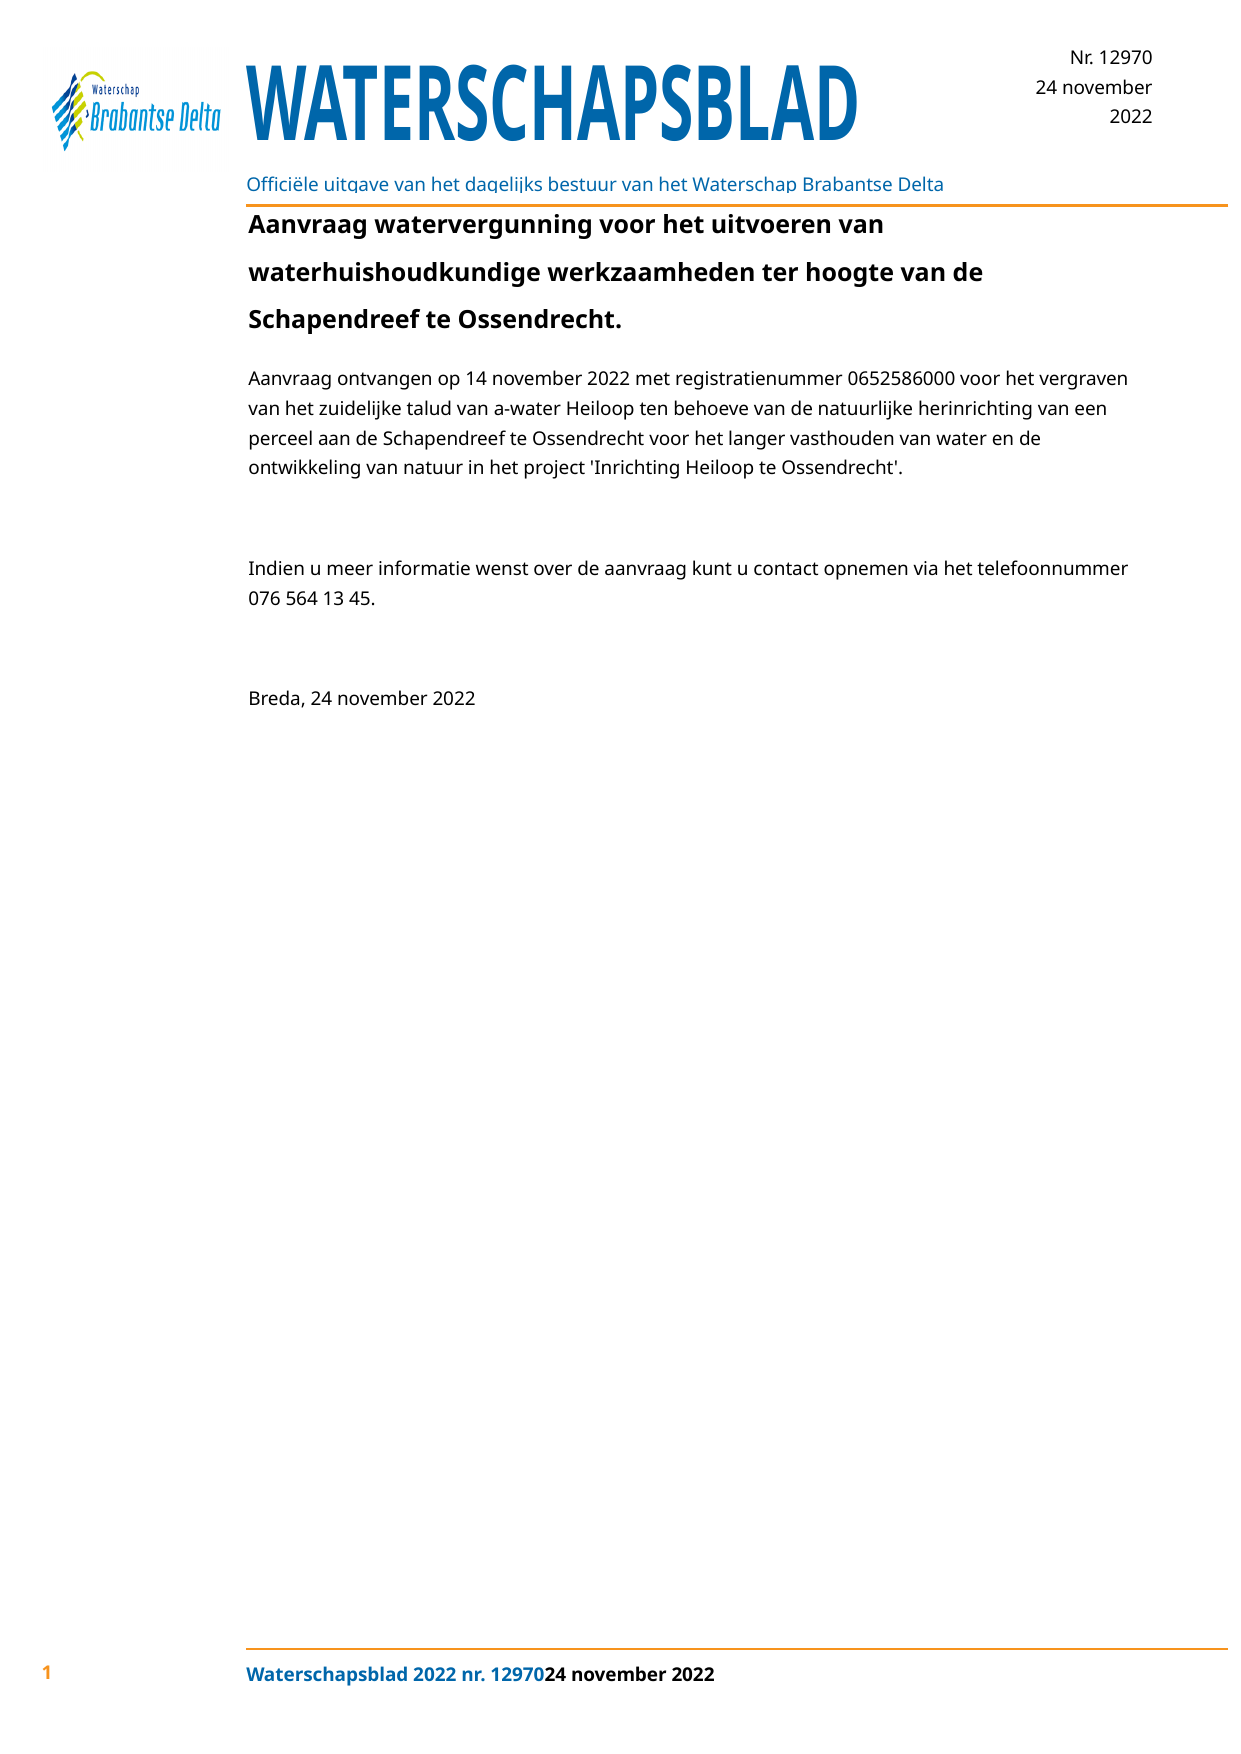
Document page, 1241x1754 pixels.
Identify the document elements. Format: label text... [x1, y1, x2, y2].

text Aanvraag ontvangen op 14 november 2022 met registratienummer 0652586000 voor het vergraven van het zuidelijke talud van a-water Heiloop ten behoeve van de natuurlijke herinrichting van een perceel aan de Schapendreef te Ossendrecht voor het langer vasthouden van water en de ontwikkeling van natuur in het project 'Inrichting Heiloop te Ossendrecht'. [248, 366, 1152, 480]
picture [41, 47, 231, 172]
text Aanvraag watervergunning voor het uitvoeren van waterhuishoudkundige werkzaamheden ter hoogte van de Schapendreef te Ossendrecht. [248, 207, 1152, 336]
text Breda, 24 november 2022 [248, 686, 1152, 711]
text Indien u meer informatie wenst over de aanvraag kunt u contact opnemen via het telefoonnummer 076 564 13 45. [248, 555, 1152, 610]
